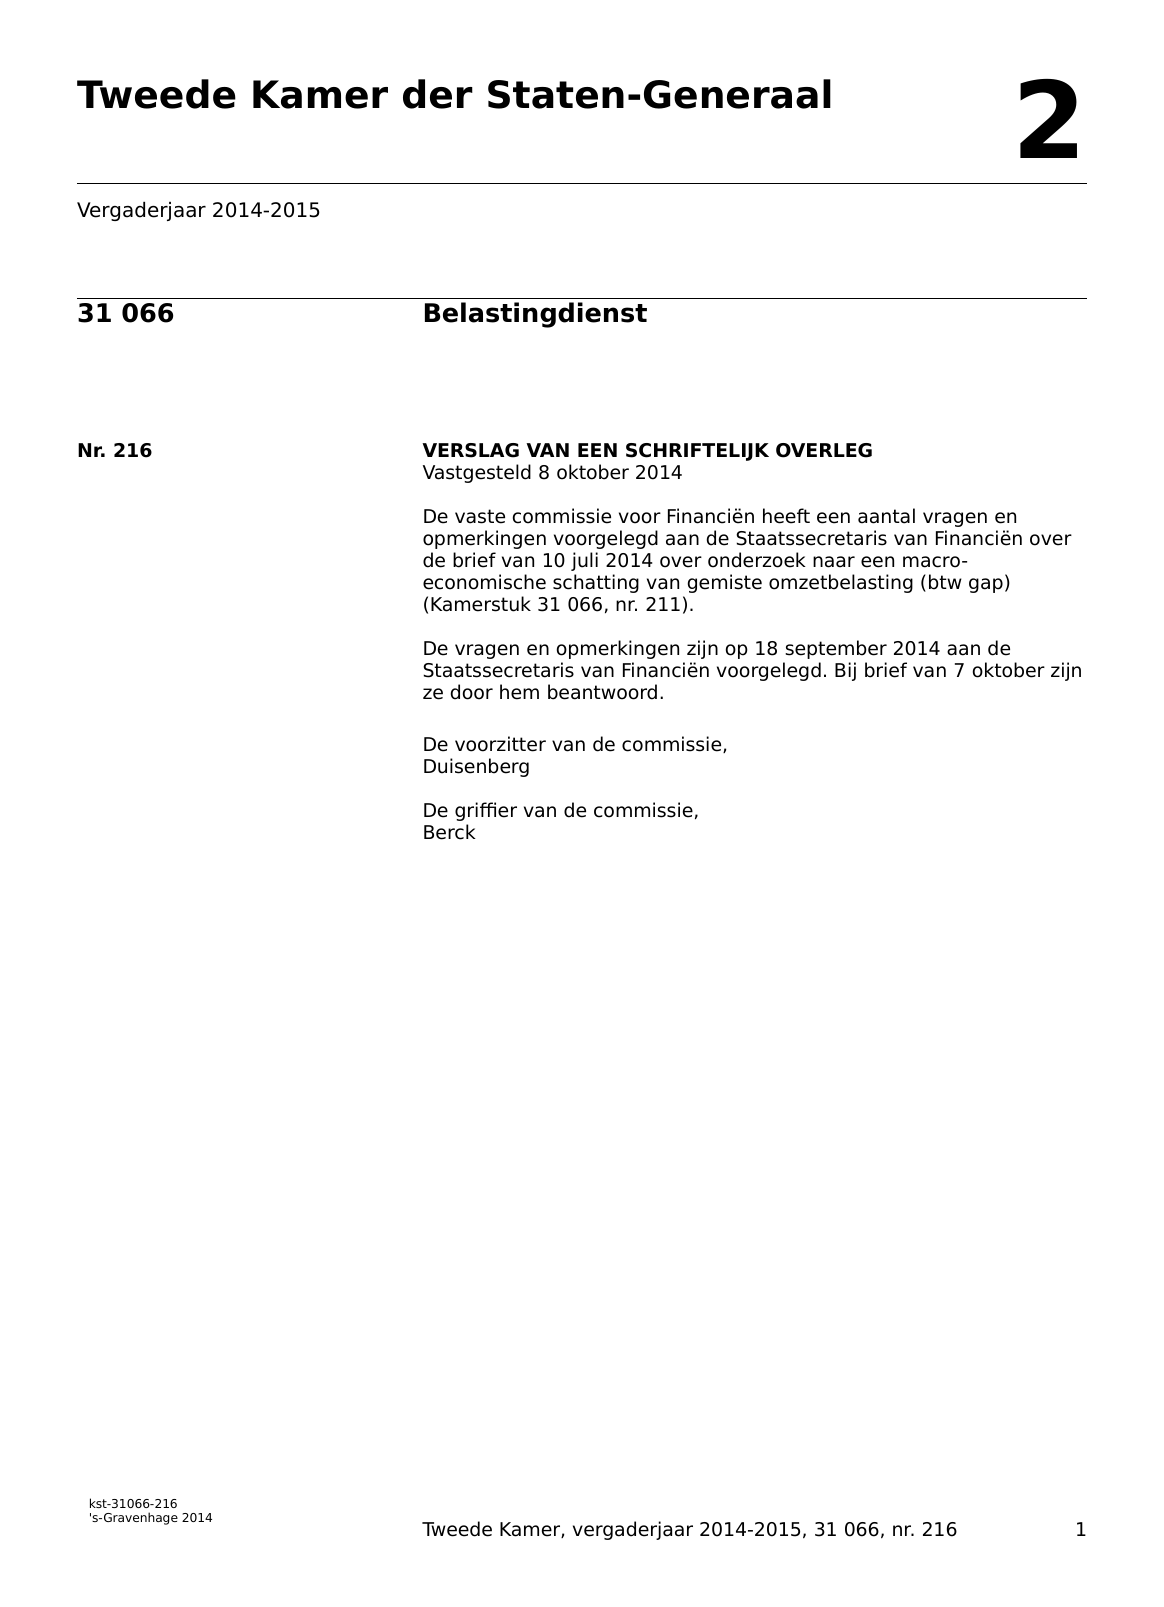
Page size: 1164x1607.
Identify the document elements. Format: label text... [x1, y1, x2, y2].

text kst-31066-216 [88, 1497, 323, 1511]
text De vragen en opmerkingen zijn op 18 september 2014 aan de Staatssecretaris van Financiën voorgelegd. Bij brief van 7 oktober zijn ze door hem beantwoord. [422, 638, 1087, 704]
text 's-Gravenhage 2014 [88, 1511, 323, 1525]
subtitle 31 066 Belastingdienst [77, 299, 1087, 329]
subtitle Nr. 216 VERSLAG VAN EEN SCHRIFTELIJK OVERLEG [77, 440, 1087, 462]
table_cell Vergaderjaar 2014-2015 [77, 184, 1087, 298]
table_header 2 [886, 59, 1087, 183]
text Vastgesteld 8 oktober 2014 [422, 462, 1087, 484]
text De griffier van de commissie, Berck [422, 800, 1087, 844]
text De vaste commissie voor Financiën heeft een aantal vragen en opmerkingen voorgelegd aan de Staatssecretaris van Financiën over de brief van 10 juli 2014 over onderzoek naar een macro-economische schatting van gemiste omzetbelasting (btw gap) (Kamerstuk 31 066, nr. 211). [422, 506, 1087, 616]
text De voorzitter van de commissie, Duisenberg [422, 734, 1087, 778]
table_header Tweede Kamer der Staten-Generaal [77, 59, 886, 183]
